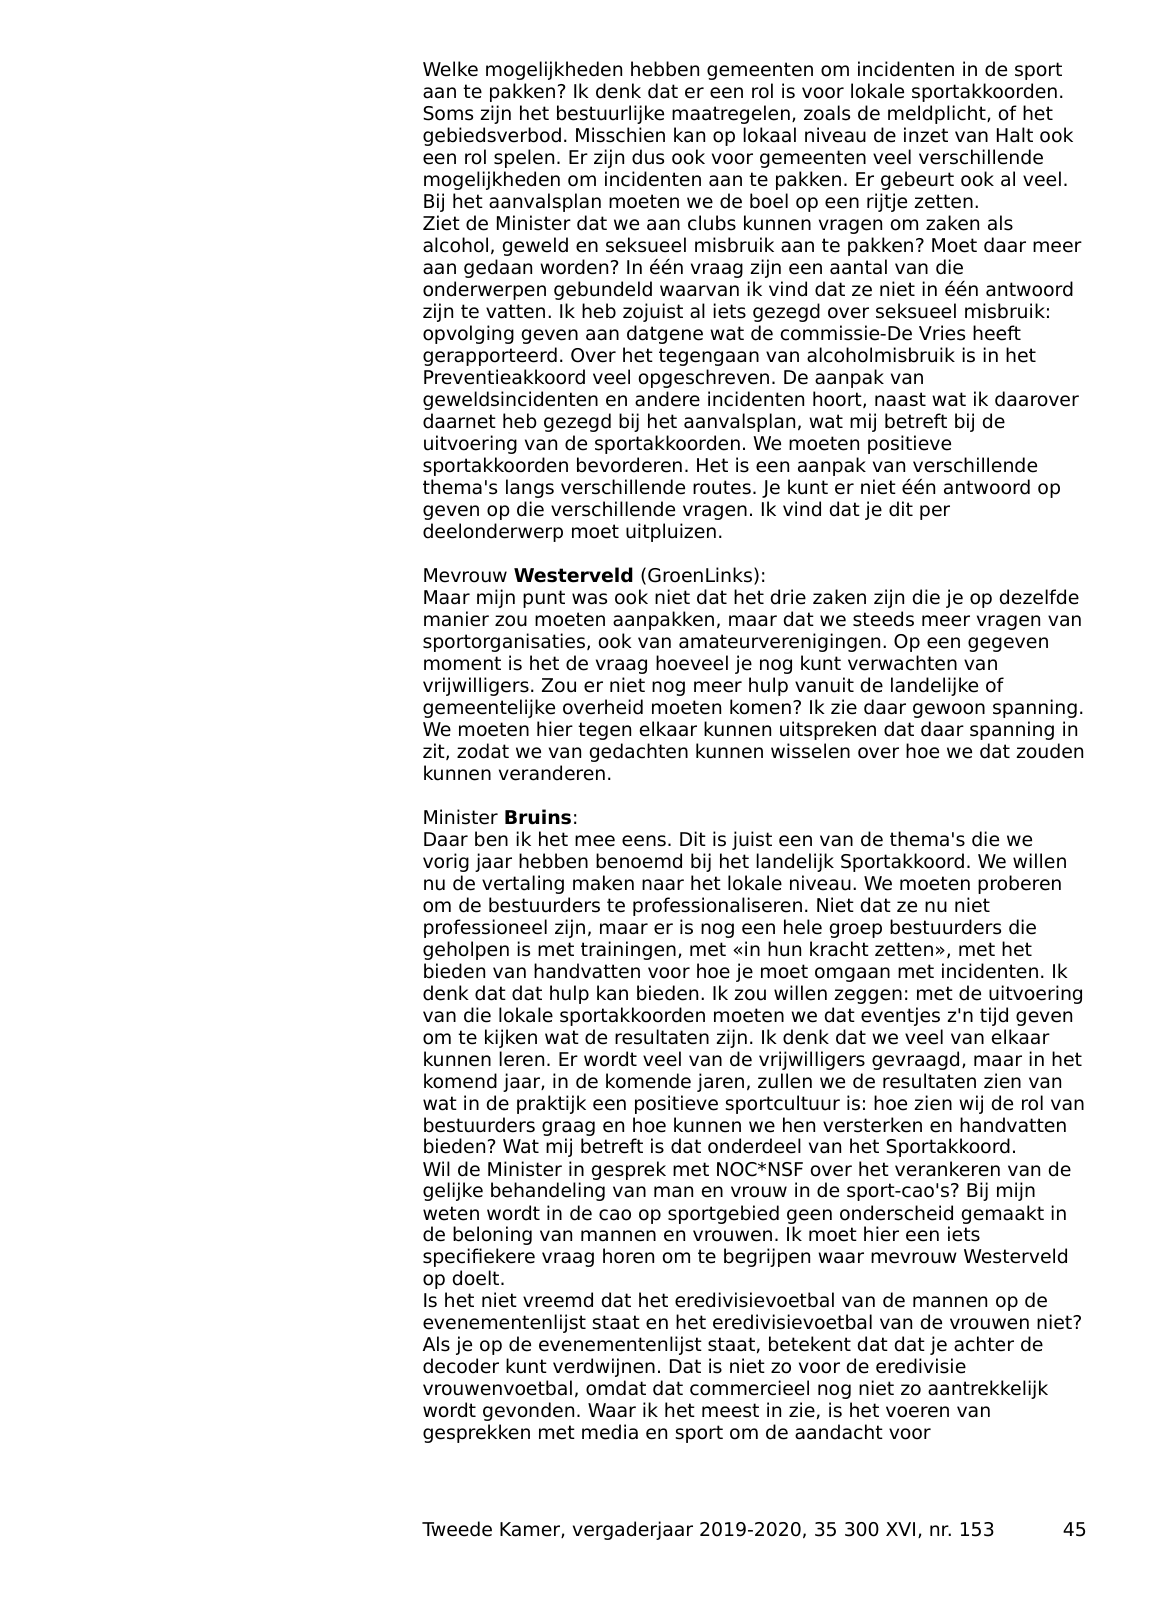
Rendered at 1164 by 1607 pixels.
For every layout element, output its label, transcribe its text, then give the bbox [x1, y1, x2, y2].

text Minister Bruins: [422, 807, 1087, 829]
text Daar ben ik het mee eens. Dit is juist een van de thema's die we vorig jaar hebben benoemd bij het landelijk Sportakkoord. We willen nu de vertaling maken naar het lokale niveau. We moeten proberen om de bestuurders te professionaliseren. Niet dat ze nu niet professioneel zijn, maar er is nog een hele groep bestuurders die geholpen is met trainingen, met «in hun kracht zetten», met het bieden van handvatten voor hoe je moet omgaan met incidenten. Ik denk dat dat hulp kan bieden. Ik zou willen zeggen: met de uitvoering van die lokale sportakkoorden moeten we dat eventjes z'n tijd geven om te kijken wat de resultaten zijn. Ik denk dat we veel van elkaar kunnen leren. Er wordt veel van de vrijwilligers gevraagd, maar in het komend jaar, in de komende jaren, zullen we de resultaten zien van wat in de praktijk een positieve sportcultuur is: hoe zien wij de rol van bestuurders graag en hoe kunnen we hen versterken en handvatten bieden? Wat mij betreft is dat onderdeel van het Sportakkoord. [422, 829, 1087, 1158]
text Is het niet vreemd dat het eredivisievoetbal van de mannen op de evenementenlijst staat en het eredivisievoetbal van de vrouwen niet? Als je op de evenementenlijst staat, betekent dat dat je achter de decoder kunt verdwijnen. Dat is niet zo voor de eredivisie vrouwenvoetbal, omdat dat commercieel nog niet zo aantrekkelijk wordt gevonden. Waar ik het meest in zie, is het voeren van gesprekken met media en sport om de aandacht voor [422, 1290, 1087, 1444]
text Mevrouw Westerveld (GroenLinks): [422, 565, 1087, 587]
text Wil de Minister in gesprek met NOC*NSF over het verankeren van de gelijke behandeling van man en vrouw in de sport-cao's? Bij mijn weten wordt in de cao op sportgebied geen onderscheid gemaakt in de beloning van mannen en vrouwen. Ik moet hier een iets specifiekere vraag horen om te begrijpen waar mevrouw Westerveld op doelt. [422, 1158, 1087, 1290]
text Welke mogelijkheden hebben gemeenten om incidenten in de sport aan te pakken? Ik denk dat er een rol is voor lokale sportakkoorden. Soms zijn het bestuurlijke maatregelen, zoals de meldplicht, of het gebiedsverbod. Misschien kan op lokaal niveau de inzet van Halt ook een rol spelen. Er zijn dus ook voor gemeenten veel verschillende mogelijkheden om incidenten aan te pakken. Er gebeurt ook al veel. Bij het aanvalsplan moeten we de boel op een rijtje zetten. [422, 59, 1087, 213]
text Ziet de Minister dat we aan clubs kunnen vragen om zaken als alcohol, geweld en seksueel misbruik aan te pakken? Moet daar meer aan gedaan worden? In één vraag zijn een aantal van die onderwerpen gebundeld waarvan ik vind dat ze niet in één antwoord zijn te vatten. Ik heb zojuist al iets gezegd over seksueel misbruik: opvolging geven aan datgene wat de commissie-De Vries heeft gerapporteerd. Over het tegengaan van alcoholmisbruik is in het Preventieakkoord veel opgeschreven. De aanpak van geweldsincidenten en andere incidenten hoort, naast wat ik daarover daarnet heb gezegd bij het aanvalsplan, wat mij betreft bij de uitvoering van de sportakkoorden. We moeten positieve sportakkoorden bevorderen. Het is een aanpak van verschillende thema's langs verschillende routes. Je kunt er niet één antwoord op geven op die verschillende vragen. Ik vind dat je dit per deelonderwerp moet uitpluizen. [422, 213, 1087, 543]
text Maar mijn punt was ook niet dat het drie zaken zijn die je op dezelfde manier zou moeten aanpakken, maar dat we steeds meer vragen van sportorganisaties, ook van amateurverenigingen. Op een gegeven moment is het de vraag hoeveel je nog kunt verwachten van vrijwilligers. Zou er niet nog meer hulp vanuit de landelijke of gemeentelijke overheid moeten komen? Ik zie daar gewoon spanning. We moeten hier tegen elkaar kunnen uitspreken dat daar spanning in zit, zodat we van gedachten kunnen wisselen over hoe we dat zouden kunnen veranderen. [422, 587, 1087, 784]
